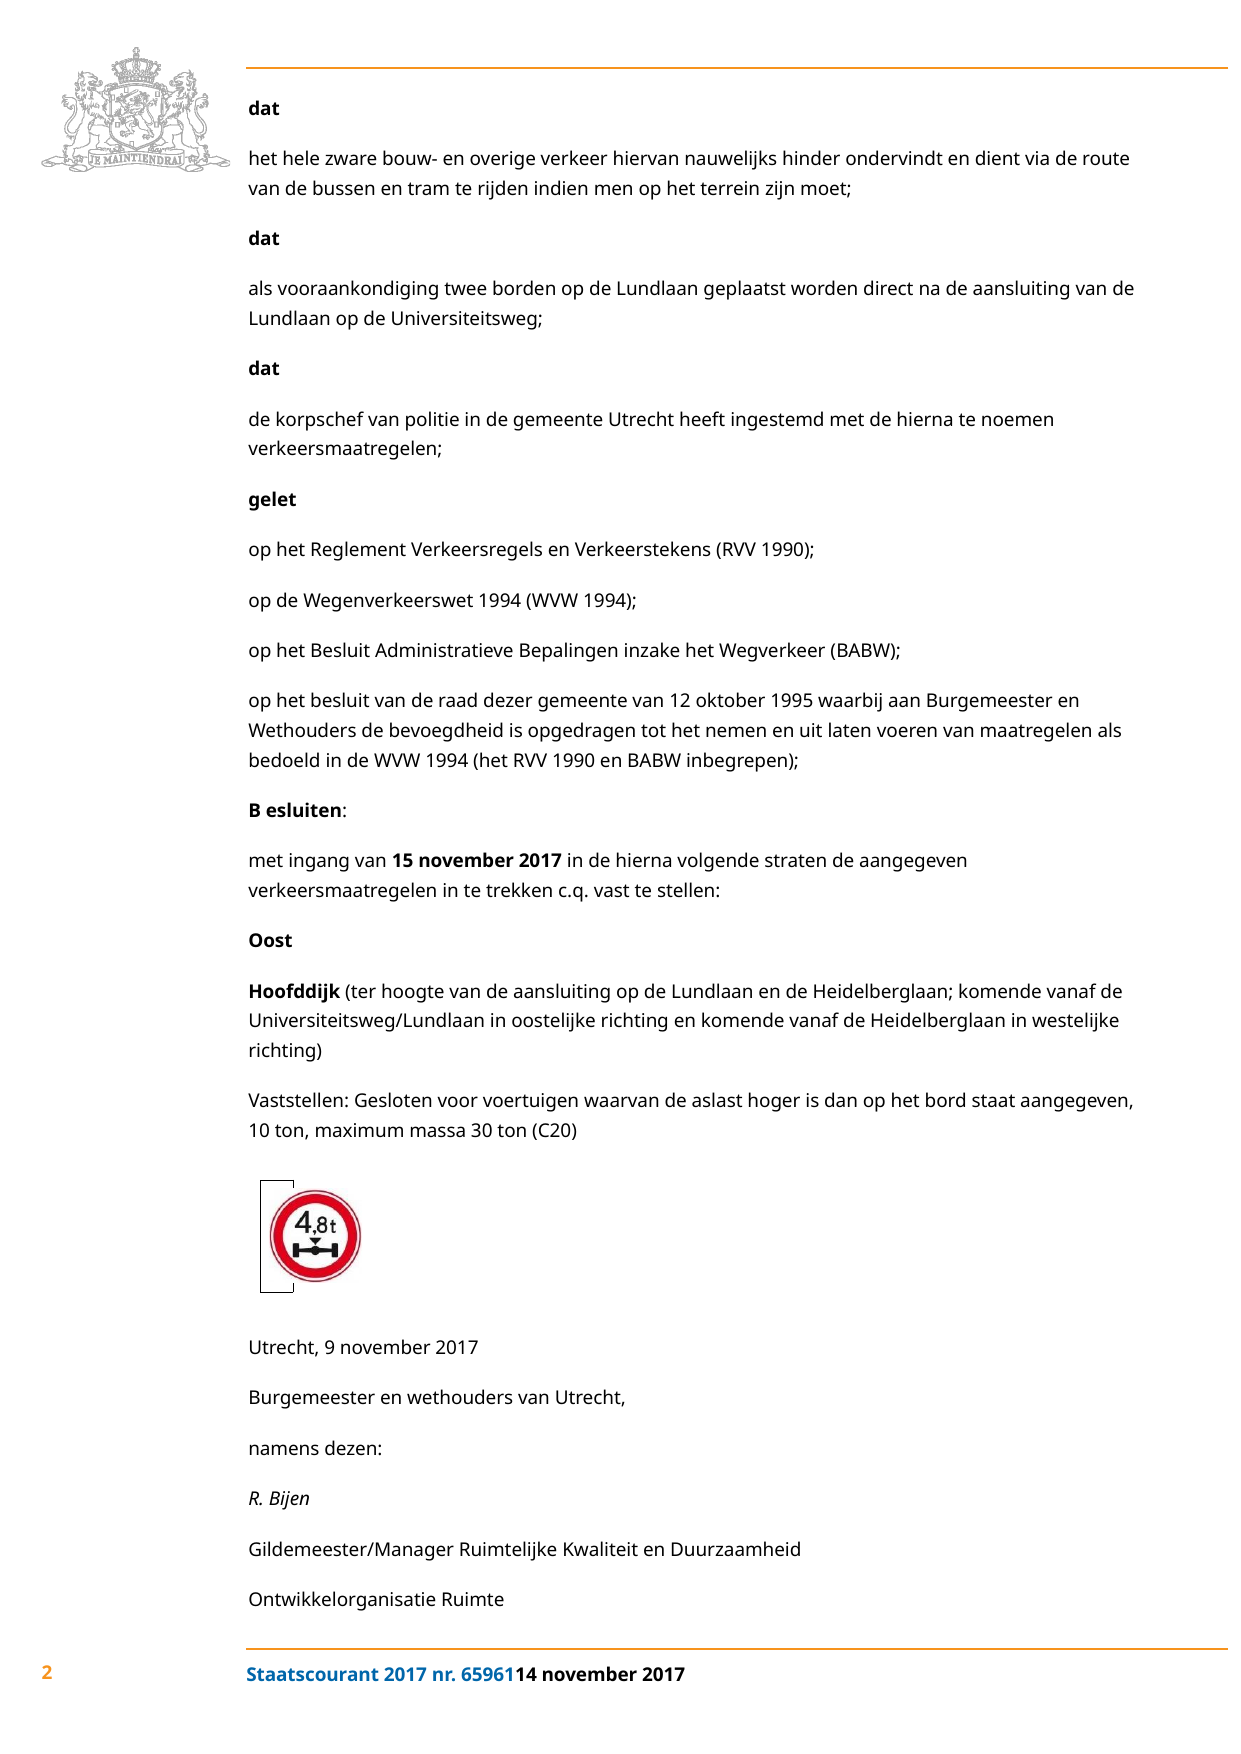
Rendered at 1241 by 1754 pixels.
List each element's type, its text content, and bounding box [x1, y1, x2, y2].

text Oost [248, 928, 1152, 953]
text Utrecht, 9 november 2017 [248, 1334, 1152, 1360]
text Hoofddijk (ter hoogte van de aansluiting op de Lundlaan en de Heidelberglaan; komende vanaf de Universiteitsweg/Lundlaan in oostelijke richting en komende vanaf de Heidelberglaan in westelijke richting) [248, 978, 1152, 1063]
text als vooraankondiging twee borden op de Lundlaan geplaatst worden direct na de aansluiting van de Lundlaan op de Universiteitsweg; [248, 276, 1152, 331]
text Vaststellen: Gesloten voor voertuigen waarvan de aslast hoger is dan op het bord staat aangegeven, 10 ton, maximum massa 30 ton (C20) [248, 1088, 1152, 1143]
text Burgemeester en wethouders van Utrecht, [248, 1384, 1152, 1410]
text namens dezen: [248, 1435, 1152, 1461]
text op het Reglement Verkeersregels en Verkeerstekens (RVV 1990); [248, 536, 1152, 562]
text Gildemeester/Manager Ruimtelijke Kwaliteit en Duurzaamheid [248, 1536, 1152, 1562]
text gelet [248, 486, 1152, 512]
picture [268, 1188, 363, 1283]
text dat [248, 95, 1152, 121]
text het hele zware bouw- en overige verkeer hiervan nauwelijks hinder ondervindt en dient via de route van de bussen en tram te rijden indien men op het terrein zijn moet; [248, 145, 1152, 201]
text Ontwikkelorganisatie Ruimte [248, 1586, 1152, 1612]
text R. Bijen [248, 1485, 1152, 1511]
picture [41, 47, 231, 172]
text B esluiten: [248, 797, 1152, 823]
text dat [248, 225, 1152, 251]
text de korpschef van politie in de gemeente Utrecht heeft ingestemd met de hierna te noemen verkeersmaatregelen; [248, 406, 1152, 461]
text met ingang van 15 november 2017 in de hierna volgende straten de aangegeven verkeersmaatregelen in te trekken c.q. vast te stellen: [248, 848, 1152, 903]
text op de Wegenverkeerswet 1994 (WVW 1994); [248, 587, 1152, 613]
text op het besluit van de raad dezer gemeente van 12 oktober 1995 waarbij aan Burgemeester en Wethouders de bevoegdheid is opgedragen tot het nemen en uit laten voeren van maatregelen als bedoeld in de WVW 1994 (het RVV 1990 en BABW inbegrepen); [248, 688, 1152, 773]
text op het Besluit Administratieve Bepalingen inzake het Wegverkeer (BABW); [248, 637, 1152, 663]
text dat [248, 356, 1152, 381]
